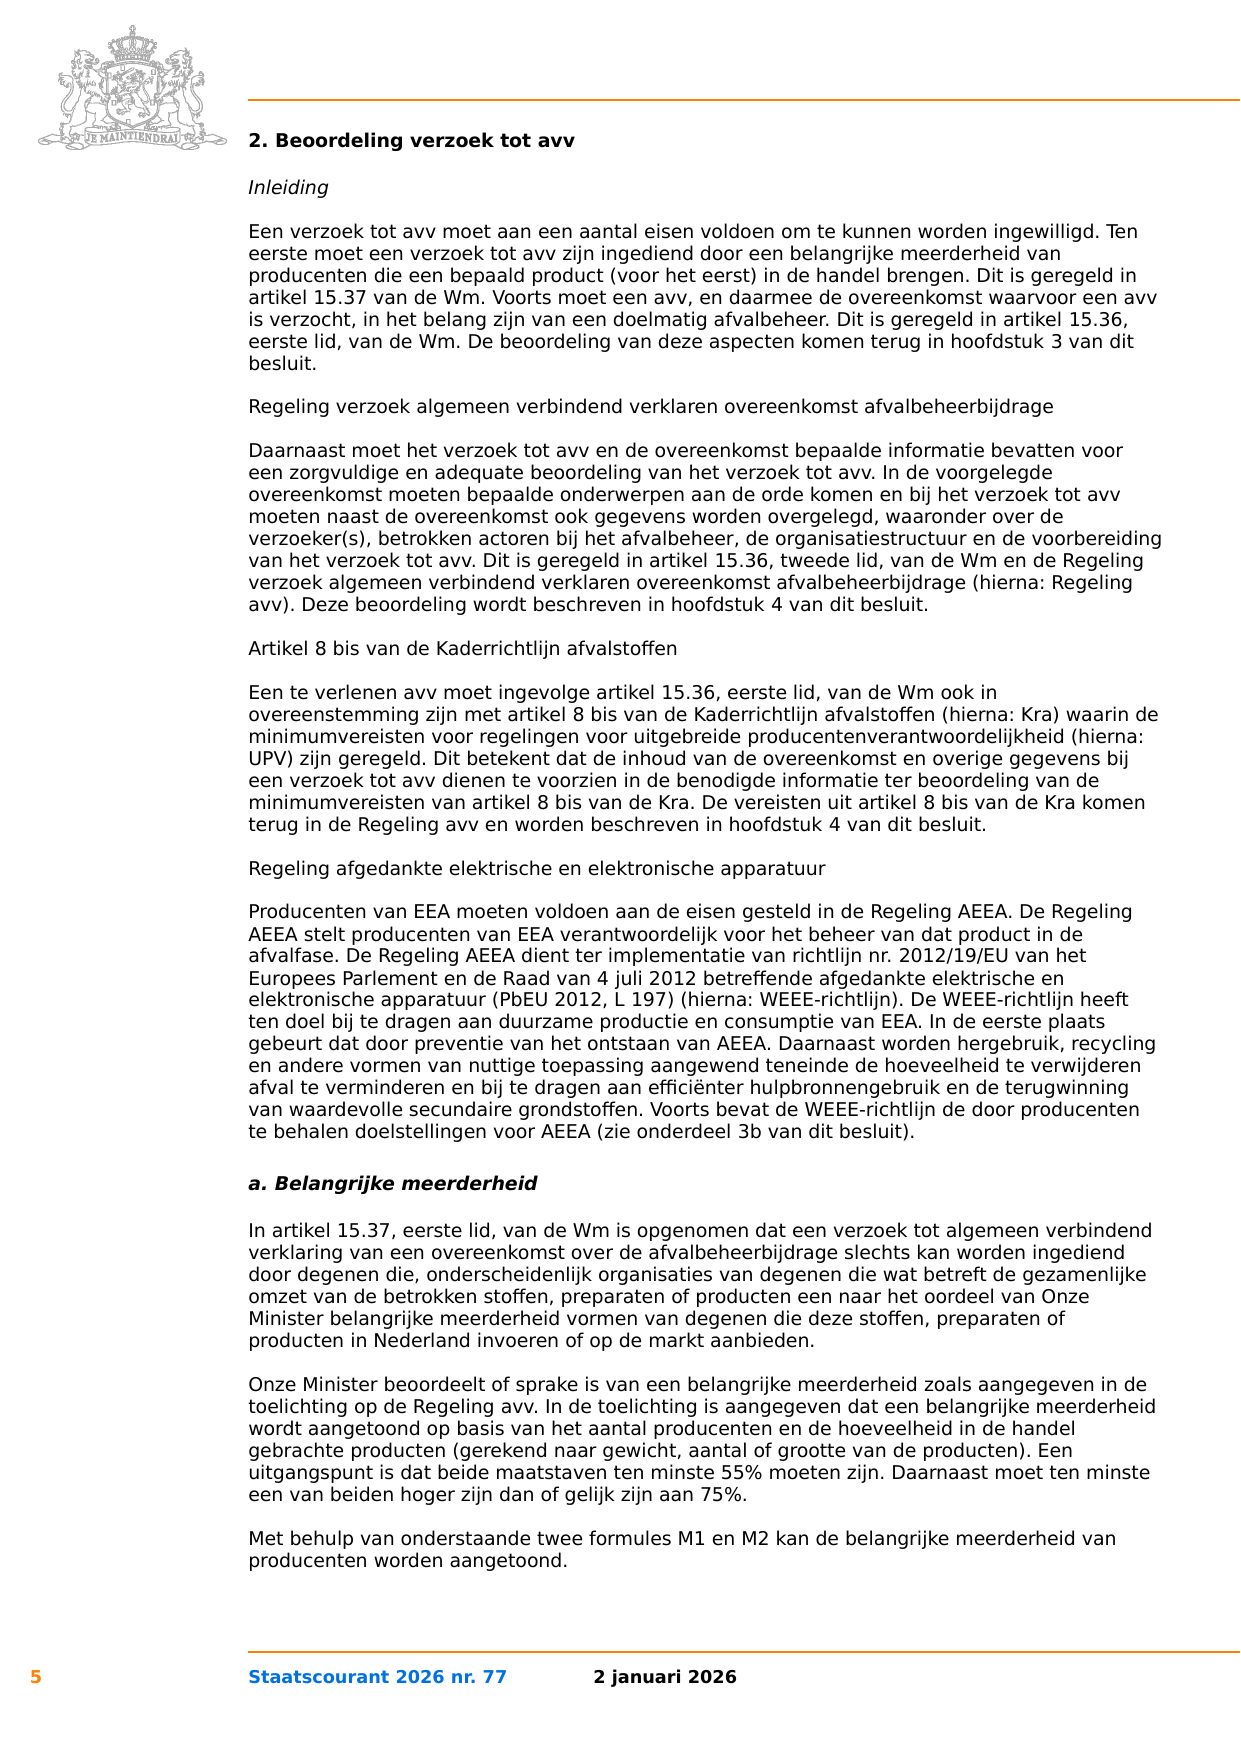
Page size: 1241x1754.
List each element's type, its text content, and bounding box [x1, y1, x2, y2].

subtitle Regeling verzoek algemeen verbindend verklaren overeenkomst afvalbeheerbijdrage [248, 396, 1163, 418]
text In artikel 15.37, eerste lid, van de Wm is opgenomen dat een verzoek tot algemeen verbindend verklaring van een overeenkomst over de afvalbeheerbijdrage slechts kan worden ingediend door degenen die, onderscheidenlijk organisaties van degenen die wat betreft de gezamenlijke omzet van de betrokken stoffen, preparaten of producten een naar het oordeel van Onze Minister belangrijke meerderheid vormen van degenen die deze stoffen, preparaten of producten in Nederland invoeren of op de markt aanbieden. [248, 1220, 1163, 1352]
text Een te verlenen avv moet ingevolge artikel 15.36, eerste lid, van de Wm ook in overeenstemming zijn met artikel 8 bis van de Kaderrichtlijn afvalstoffen (hierna: Kra) waarin de minimumvereisten voor regelingen voor uitgebreide producentenverantwoordelijkheid (hierna: UPV) zijn geregeld. Dit betekent dat de inhoud van de overeenkomst en overige gegevens bij een verzoek tot avv dienen te voorzien in de benodigde informatie ter beoordeling van de minimumvereisten van artikel 8 bis van de Kra. De vereisten uit artikel 8 bis van de Kra komen terug in de Regeling avv en worden beschreven in hoofdstuk 4 van dit besluit. [248, 682, 1163, 836]
subtitle Inleiding [248, 177, 1163, 199]
text Met behulp van onderstaande twee formules M1 en M2 kan de belangrijke meerderheid van producenten worden aangetoond. [248, 1528, 1163, 1572]
subtitle 2. Beoordeling verzoek tot avv [248, 130, 1163, 152]
picture [38, 25, 227, 150]
text Producenten van EEA moeten voldoen aan de eisen gesteld in de Regeling AEEA. De Regeling AEEA stelt producenten van EEA verantwoordelijk voor het beheer van dat product in de afvalfase. De Regeling AEEA dient ter implementatie van richtlijn nr. 2012/19/EU van het Europees Parlement en de Raad van 4 juli 2012 betreffende afgedankte elektrische en elektronische apparatuur (PbEU 2012, L 197) (hierna: WEEE-richtlijn). De WEEE-richtlijn heeft ten doel bij te dragen aan duurzame productie en consumptie van EEA. In de eerste plaats gebeurt dat door preventie van het ontstaan van AEEA. Daarnaast worden hergebruik, recycling en andere vormen van nuttige toepassing aangewend teneinde de hoeveelheid te verwijderen afval te verminderen en bij te dragen aan efficiënter hulpbronnengebruik en de terugwinning van waardevolle secundaire grondstoffen. Voorts bevat de WEEE-richtlijn de door producenten te behalen doelstellingen voor AEEA (zie onderdeel 3b van dit besluit). [248, 901, 1163, 1143]
text Onze Minister beoordeelt of sprake is van een belangrijke meerderheid zoals aangegeven in de toelichting op de Regeling avv. In de toelichting is aangegeven dat een belangrijke meerderheid wordt aangetoond op basis van het aantal producenten en de hoeveelheid in de handel gebrachte producten (gerekend naar gewicht, aantal of grootte van de producten). Een uitgangspunt is dat beide maatstaven ten minste 55% moeten zijn. Daarnaast moet ten minste een van beiden hoger zijn dan of gelijk zijn aan 75%. [248, 1374, 1163, 1506]
subtitle Regeling afgedankte elektrische en elektronische apparatuur [248, 858, 1163, 879]
text Daarnaast moet het verzoek tot avv en de overeenkomst bepaalde informatie bevatten voor een zorgvuldige en adequate beoordeling van het verzoek tot avv. In de voorgelegde overeenkomst moeten bepaalde onderwerpen aan de orde komen en bij het verzoek tot avv moeten naast de overeenkomst ook gegevens worden overgelegd, waaronder over de verzoeker(s), betrokken actoren bij het afvalbeheer, de organisatiestructuur en de voorbereiding van het verzoek tot avv. Dit is geregeld in artikel 15.36, tweede lid, van de Wm en de Regeling verzoek algemeen verbindend verklaren overeenkomst afvalbeheerbijdrage (hierna: Regeling avv). Deze beoordeling wordt beschreven in hoofdstuk 4 van dit besluit. [248, 440, 1163, 616]
text Een verzoek tot avv moet aan een aantal eisen voldoen om te kunnen worden ingewilligd. Ten eerste moet een verzoek tot avv zijn ingediend door een belangrijke meerderheid van producenten die een bepaald product (voor het eerst) in de handel brengen. Dit is geregeld in artikel 15.37 van de Wm. Voorts moet een avv, en daarmee de overeenkomst waarvoor een avv is verzocht, in het belang zijn van een doelmatig afvalbeheer. Dit is geregeld in artikel 15.36, eerste lid, van de Wm. De beoordeling van deze aspecten komen terug in hoofdstuk 3 van dit besluit. [248, 221, 1163, 374]
subtitle Artikel 8 bis van de Kaderrichtlijn afvalstoffen [248, 638, 1163, 660]
subtitle a. Belangrijke meerderheid [248, 1173, 1163, 1195]
